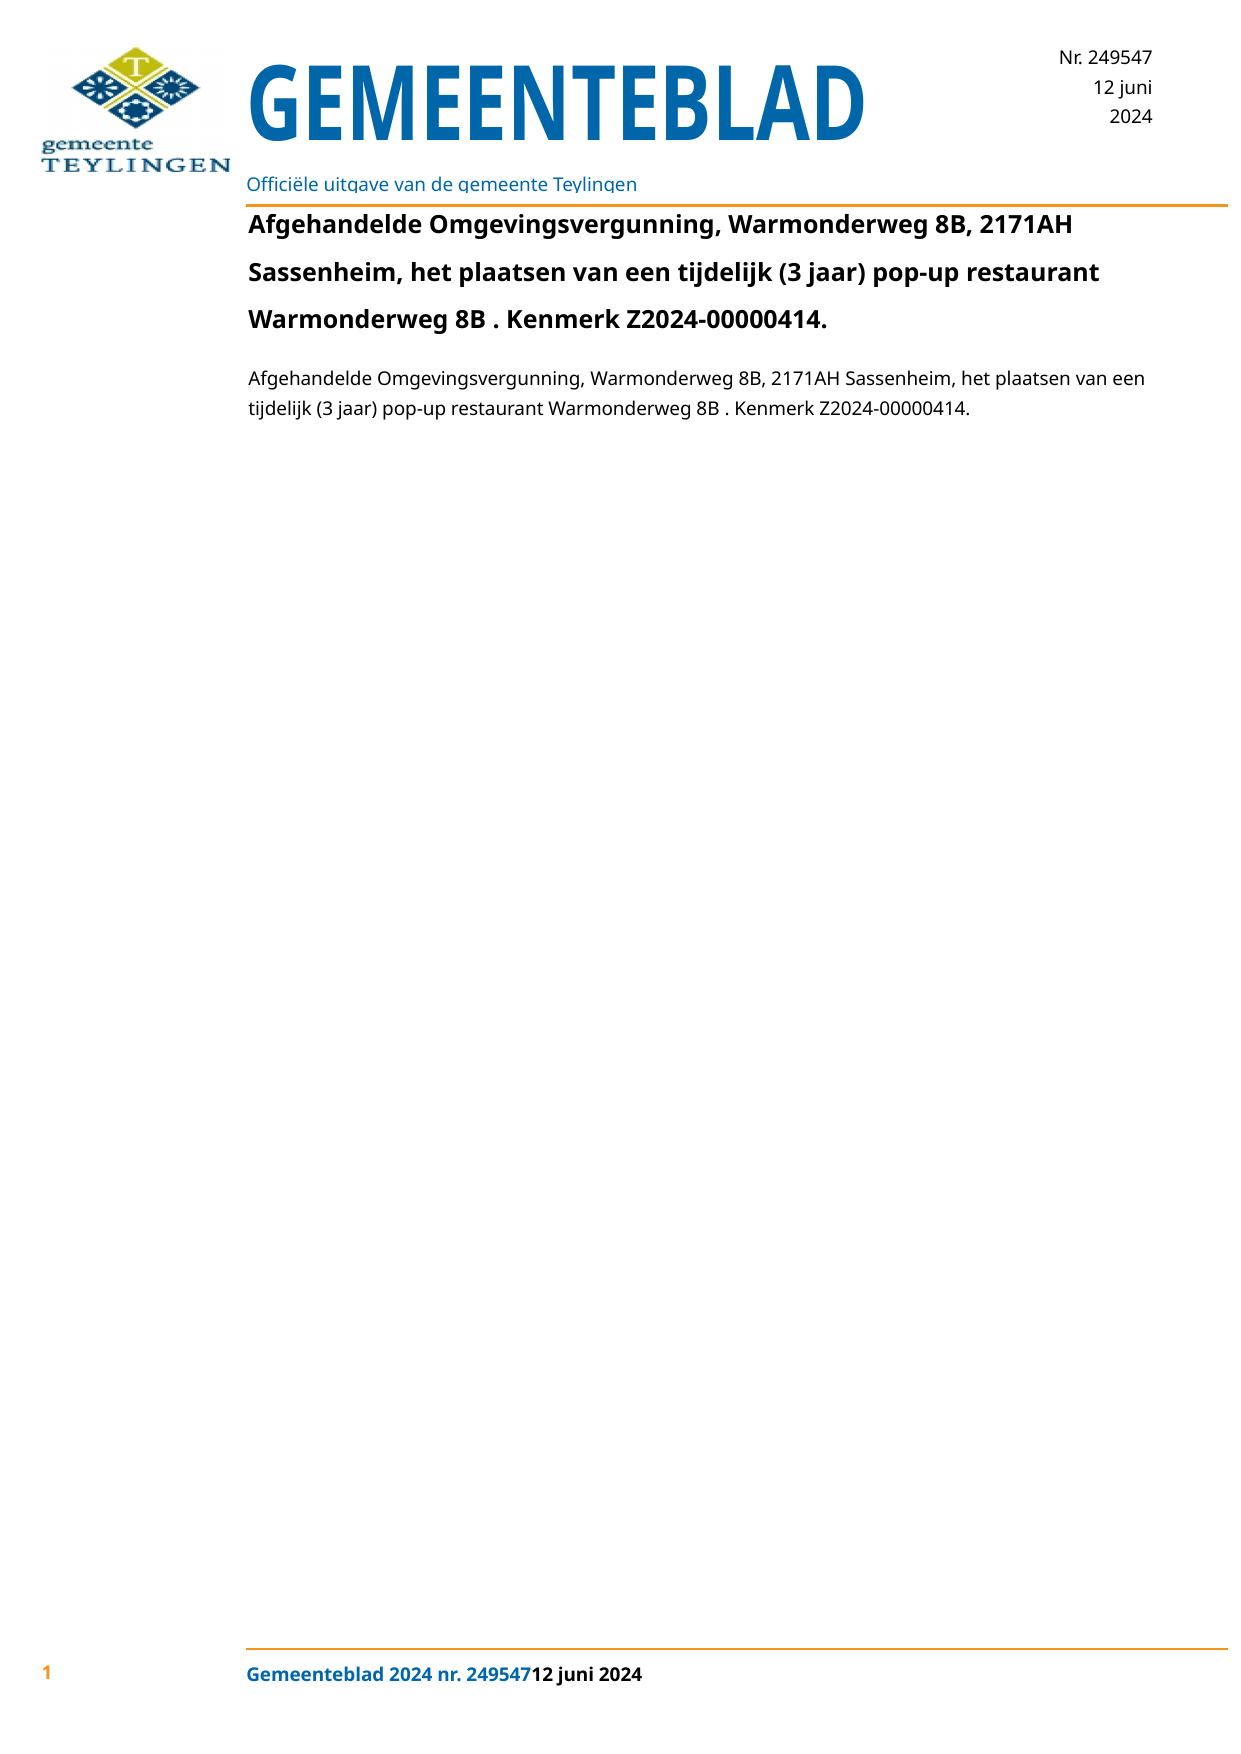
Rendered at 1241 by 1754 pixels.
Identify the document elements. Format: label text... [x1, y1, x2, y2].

picture [41, 47, 231, 172]
text Afgehandelde Omgevingsvergunning, Warmonderweg 8B, 2171AH Sassenheim, het plaatsen van een tijdelijk (3 jaar) pop-up restaurant Warmonderweg 8B . Kenmerk Z2024-00000414. [248, 366, 1152, 421]
text Afgehandelde Omgevingsvergunning, Warmonderweg 8B, 2171AH Sassenheim, het plaatsen van een tijdelijk (3 jaar) pop-up restaurant Warmonderweg 8B . Kenmerk Z2024-00000414. [248, 207, 1152, 336]
